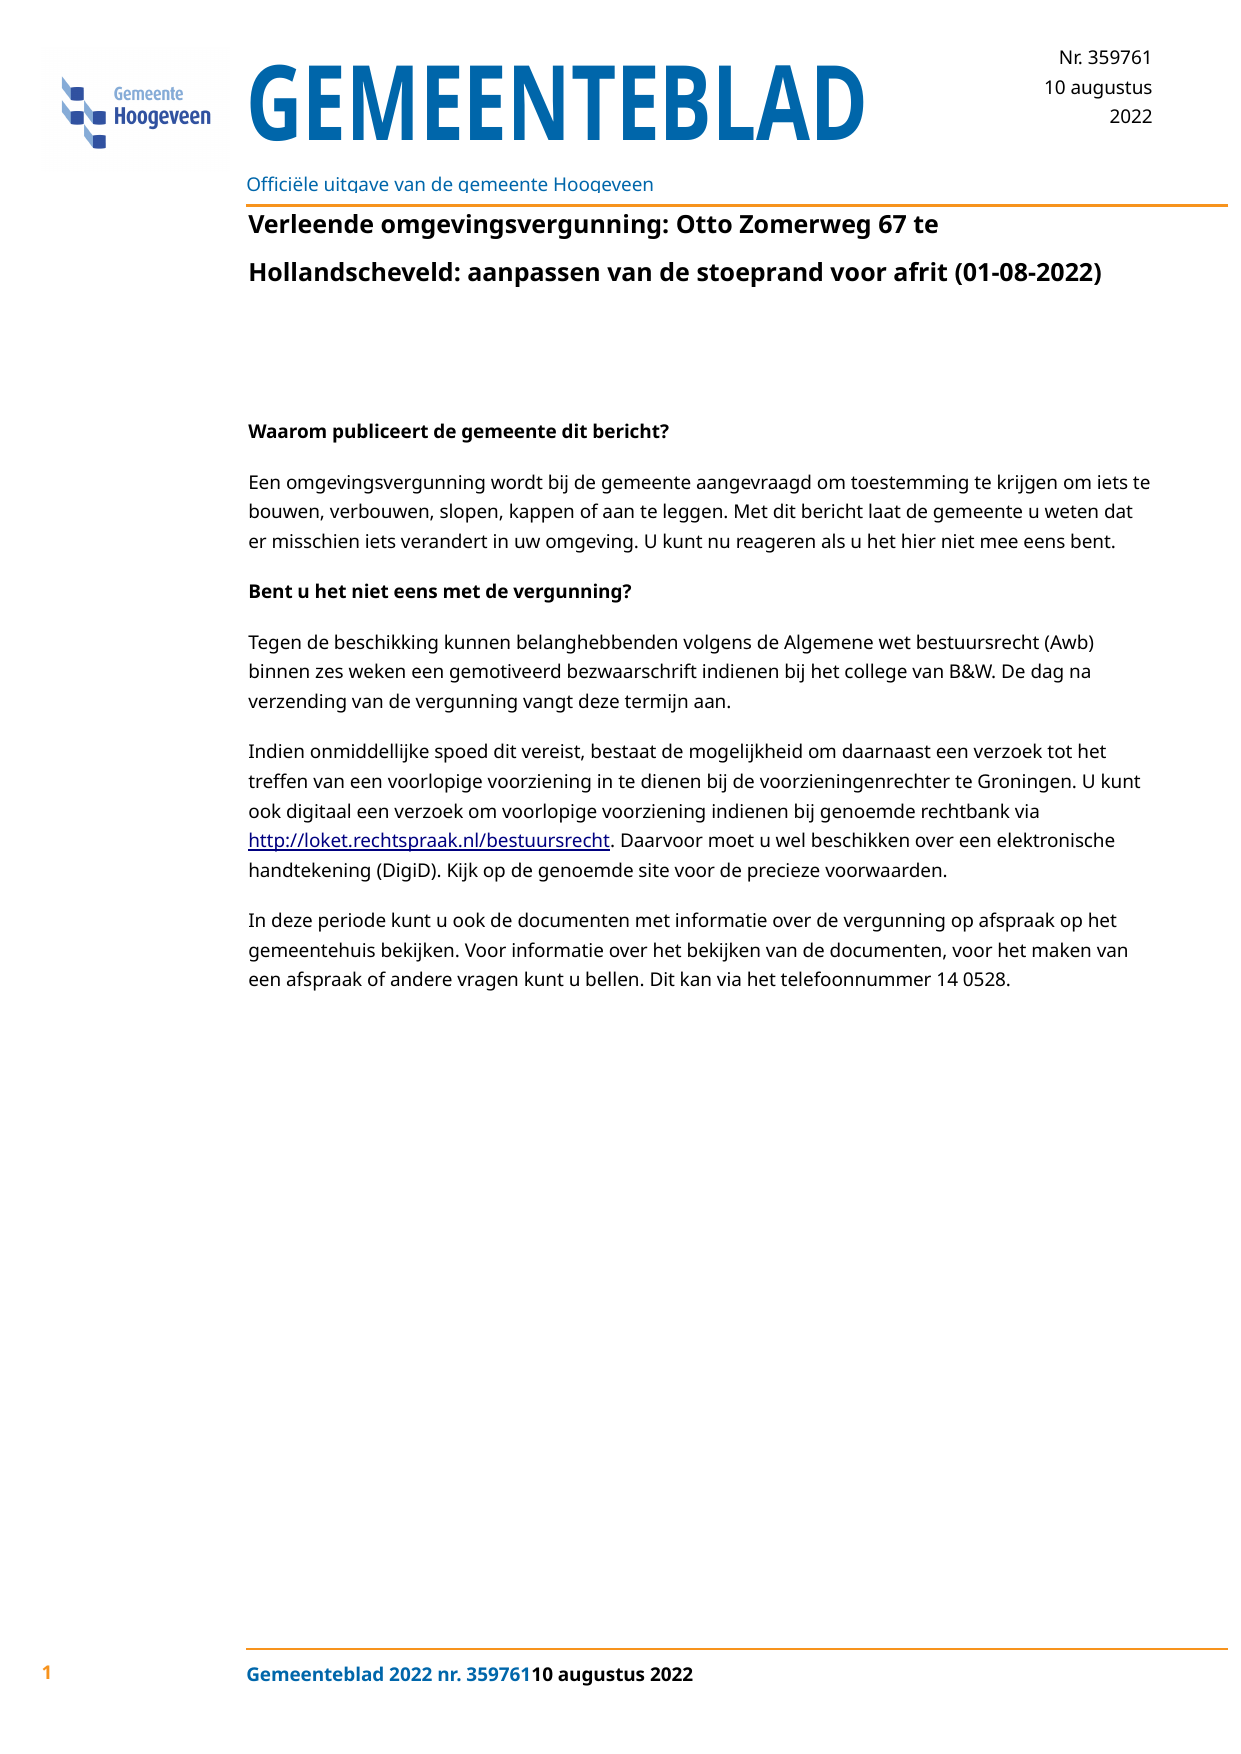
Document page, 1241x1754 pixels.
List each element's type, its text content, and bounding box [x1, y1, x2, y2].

text Een omgevingsvergunning wordt bij de gemeente aangevraagd om toestemming te krijgen om iets te bouwen, verbouwen, slopen, kappen of aan te leggen. Met dit bericht laat de gemeente u weten dat er misschien iets verandert in uw omgeving. U kunt nu reageren als u het hier niet mee eens bent. [248, 469, 1152, 554]
text In deze periode kunt u ook de documenten met informatie over de vergunning op afspraak op het gemeentehuis bekijken. Voor informatie over het bekijken van de documenten, voor het maken van een afspraak of andere vragen kunt u bellen. Dit kan via het telefoonnummer 14 0528. [248, 907, 1152, 992]
text Waarom publiceert de gemeente dit bericht? [248, 419, 1152, 444]
text Tegen de beschikking kunnen belanghebbenden volgens de Algemene wet bestuursrecht (Awb) binnen zes weken een gemotiveerd bezwaarschrift indienen bij het college van B&W. De dag na verzending van de vergunning vangt deze termijn aan. [248, 629, 1152, 714]
text Verleende omgevingsvergunning: Otto Zomerweg 67 te Hollandscheveld: aanpassen van de stoeprand voor afrit (01-08-2022) [248, 207, 1152, 288]
text Bent u het niet eens met de vergunning? [248, 579, 1152, 604]
picture [41, 47, 231, 172]
text Indien onmiddellijke spoed dit vereist, bestaat de mogelijkheid om daarnaast een verzoek tot het treffen van een voorlopige voorziening in te dienen bij de voorzieningenrechter te Groningen. U kunt ook digitaal een verzoek om voorlopige voorziening indienen bij genoemde rechtbank via http://loket.rechtspraak.nl/bestuursrecht. Daarvoor moet u wel beschikken over een elektronische handtekening (DigiD). Kijk op de genoemde site voor de precieze voorwaarden. [248, 739, 1152, 883]
